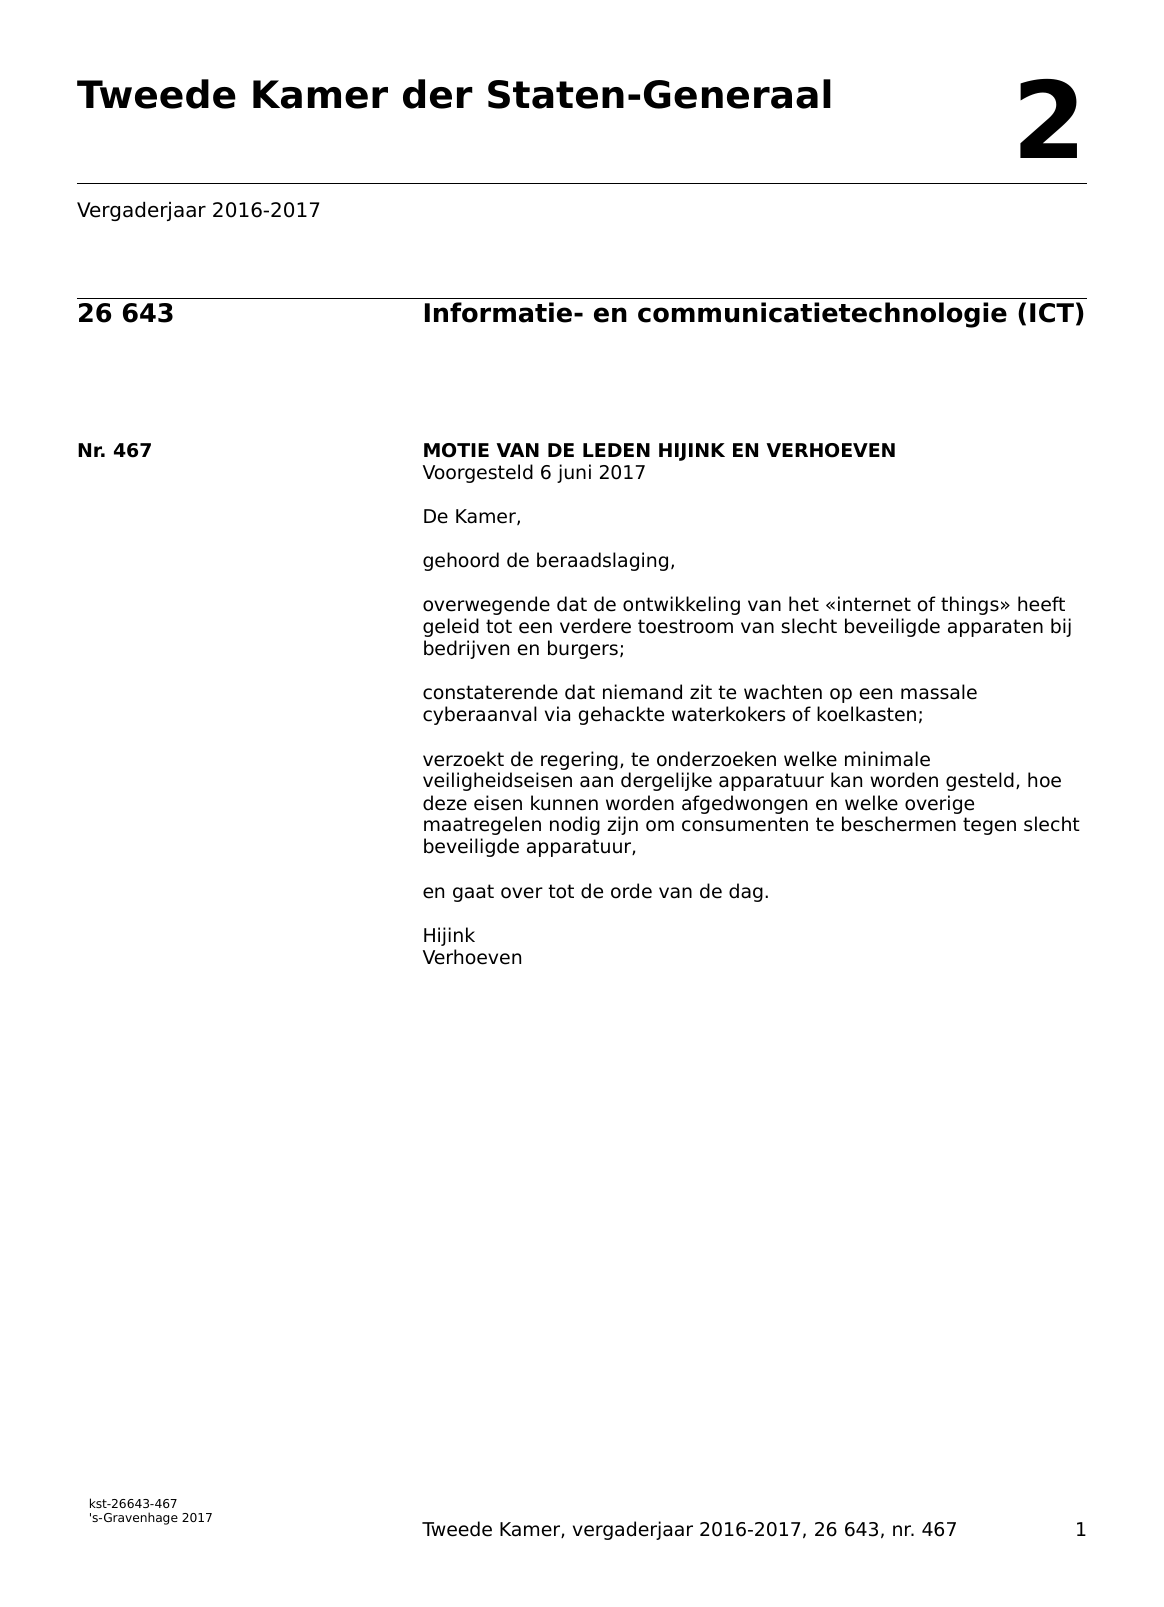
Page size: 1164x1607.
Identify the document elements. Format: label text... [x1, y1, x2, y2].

text De Kamer, [422, 506, 1087, 528]
text Voorgesteld 6 juni 2017 [422, 462, 1087, 484]
text constaterende dat niemand zit te wachten op een massale cyberaanval via gehackte waterkokers of koelkasten; [422, 682, 1087, 726]
text Verhoeven [422, 947, 1087, 969]
text overwegende dat de ontwikkeling van het «internet of things» heeft geleid tot een verdere toestroom van slecht beveiligde apparaten bij bedrijven en burgers; [422, 594, 1087, 660]
text en gaat over tot de orde van de dag. [422, 881, 1087, 902]
text Hijink [422, 925, 1087, 947]
table_cell Vergaderjaar 2016-2017 [77, 184, 1087, 298]
table_header Tweede Kamer der Staten-Generaal [77, 59, 886, 183]
text gehoord de beraadslaging, [422, 550, 1087, 572]
subtitle Nr. 467 MOTIE VAN DE LEDEN HIJINK EN VERHOEVEN [77, 440, 1087, 462]
subtitle 26 643 Informatie- en communicatietechnologie (ICT) [77, 299, 1087, 329]
text verzoekt de regering, te onderzoeken welke minimale veiligheidseisen aan dergelijke apparatuur kan worden gesteld, hoe deze eisen kunnen worden afgedwongen en welke overige maatregelen nodig zijn om consumenten te beschermen tegen slecht beveiligde apparatuur, [422, 748, 1087, 858]
text kst-26643-467 [88, 1497, 323, 1511]
text 's-Gravenhage 2017 [88, 1511, 323, 1525]
table_header 2 [886, 59, 1087, 183]
